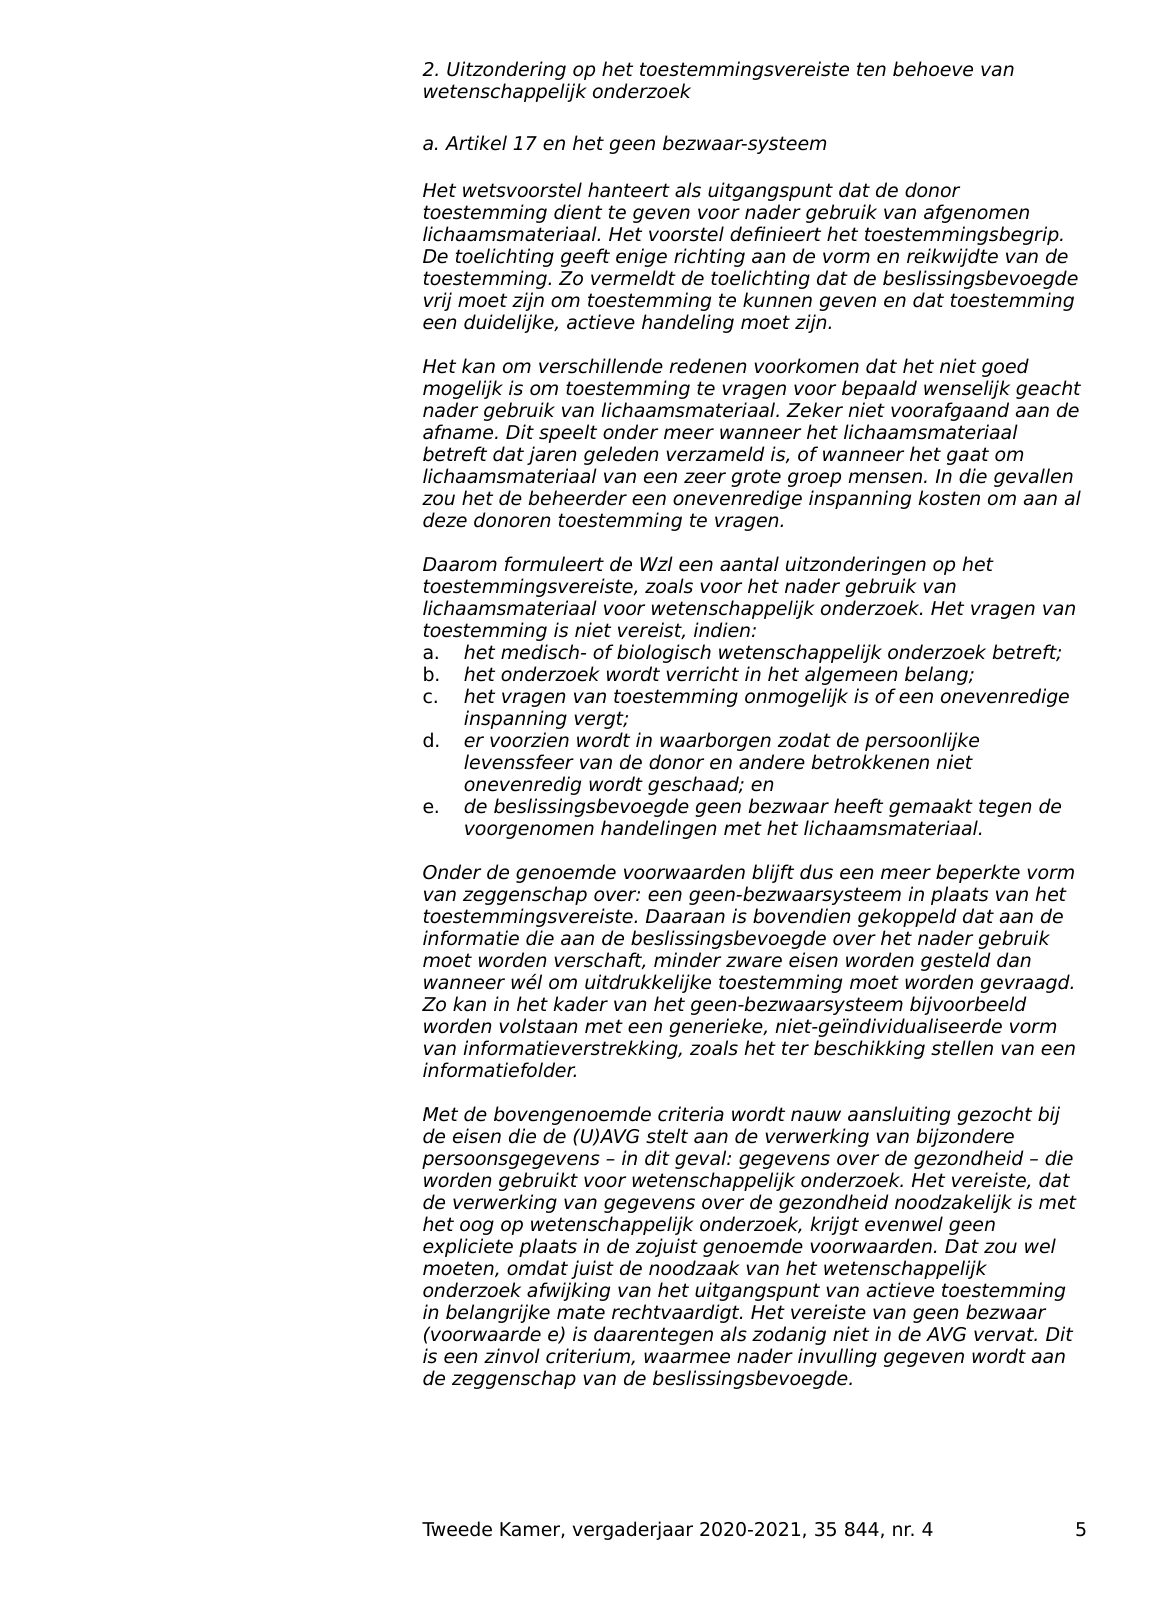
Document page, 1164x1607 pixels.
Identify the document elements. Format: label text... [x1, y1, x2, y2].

text d. er voorzien wordt in waarborgen zodat de persoonlijke levenssfeer van de donor en andere betrokkenen niet onevenredig wordt geschaad; en [422, 730, 1087, 796]
text Onder de genoemde voorwaarden blijft dus een meer beperkte vorm van zeggenschap over: een geen-bezwaarsysteem in plaats van het toestemmingsvereiste. Daaraan is bovendien gekoppeld dat aan de informatie die aan de beslissingsbevoegde over het nader gebruik moet worden verschaft, minder zware eisen worden gesteld dan wanneer wél om uitdrukkelijke toestemming moet worden gevraagd. Zo kan in het kader van het geen-bezwaarsysteem bijvoorbeeld worden volstaan met een generieke, niet-geïndividualiseerde vorm van informatieverstrekking, zoals het ter beschikking stellen van een informatiefolder. [422, 862, 1087, 1082]
text e. de beslissingsbevoegde geen bezwaar heeft gemaakt tegen de voorgenomen handelingen met het lichaamsmateriaal. [422, 796, 1087, 840]
text Het wetsvoorstel hanteert als uitgangspunt dat de donor toestemming dient te geven voor nader gebruik van afgenomen lichaamsmateriaal. Het voorstel definieert het toestemmingsbegrip. De toelichting geeft enige richting aan de vorm en reikwijdte van de toestemming. Zo vermeldt de toelichting dat de beslissingsbevoegde vrij moet zijn om toestemming te kunnen geven en dat toestemming een duidelijke, actieve handeling moet zijn. [422, 180, 1087, 334]
text Daarom formuleert de Wzl een aantal uitzonderingen op het toestemmingsvereiste, zoals voor het nader gebruik van lichaamsmateriaal voor wetenschappelijk onderzoek. Het vragen van toestemming is niet vereist, indien: [422, 554, 1087, 642]
subtitle 2. Uitzondering op het toestemmingsvereiste ten behoeve van wetenschappelijk onderzoek [422, 59, 1087, 103]
text c. het vragen van toestemming onmogelijk is of een onevenredige inspanning vergt; [422, 686, 1087, 730]
text a. het medisch- of biologisch wetenschappelijk onderzoek betreft; [422, 642, 1087, 664]
text Met de bovengenoemde criteria wordt nauw aansluiting gezocht bij de eisen die de (U)AVG stelt aan de verwerking van bijzondere persoonsgegevens – in dit geval: gegevens over de gezondheid – die worden gebruikt voor wetenschappelijk onderzoek. Het vereiste, dat de verwerking van gegevens over de gezondheid noodzakelijk is met het oog op wetenschappelijk onderzoek, krijgt evenwel geen expliciete plaats in de zojuist genoemde voorwaarden. Dat zou wel moeten, omdat juist de noodzaak van het wetenschappelijk onderzoek afwijking van het uitgangspunt van actieve toestemming in belangrijke mate rechtvaardigt. Het vereiste van geen bezwaar (voorwaarde e) is daarentegen als zodanig niet in de AVG vervat. Dit is een zinvol criterium, waarmee nader invulling gegeven wordt aan de zeggenschap van de beslissingsbevoegde. [422, 1104, 1087, 1390]
text b. het onderzoek wordt verricht in het algemeen belang; [422, 664, 1087, 686]
text Het kan om verschillende redenen voorkomen dat het niet goed mogelijk is om toestemming te vragen voor bepaald wenselijk geacht nader gebruik van lichaamsmateriaal. Zeker niet voorafgaand aan de afname. Dit speelt onder meer wanneer het lichaamsmateriaal betreft dat jaren geleden verzameld is, of wanneer het gaat om lichaamsmateriaal van een zeer grote groep mensen. In die gevallen zou het de beheerder een onevenredige inspanning kosten om aan al deze donoren toestemming te vragen. [422, 356, 1087, 532]
subtitle a. Artikel 17 en het geen bezwaar-systeem [422, 133, 1087, 155]
